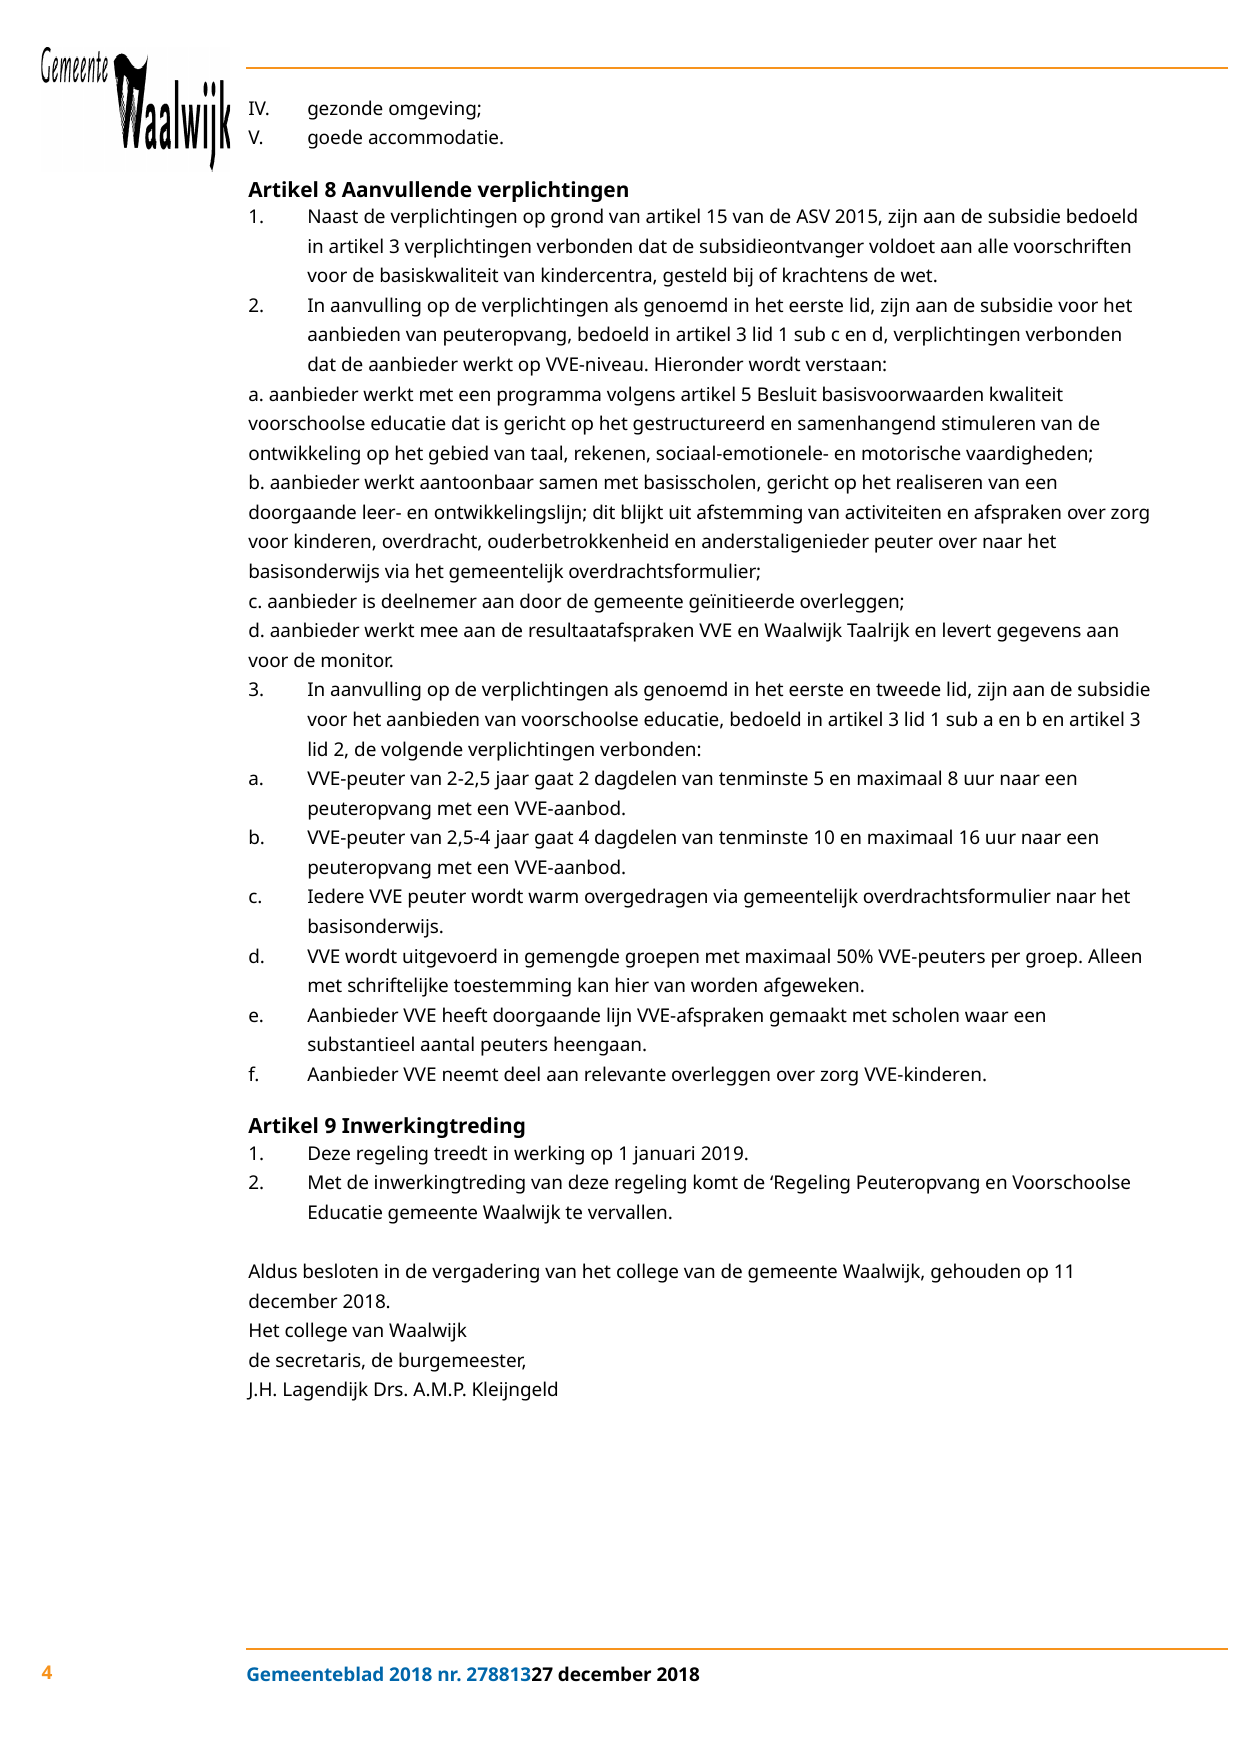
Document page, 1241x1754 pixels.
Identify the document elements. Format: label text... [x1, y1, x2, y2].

text b. aanbieder werkt aantoonbaar samen met basisscholen, gericht op het realiseren van een doorgaande leer- en ontwikkelingslijn; dit blijkt uit afstemming van activiteiten en afspraken over zorg voor kinderen, overdracht, ouderbetrokkenheid en anderstaligenieder peuter over naar het basisonderwijs via het gemeentelijk overdrachtsformulier; [248, 469, 1152, 584]
text Artikel 9 Inwerkingtreding [248, 1112, 1152, 1140]
list gezonde omgeving; [248, 95, 1152, 121]
list Aanbieder VVE neemt deel aan relevante overleggen over zorg VVE-kinderen. [248, 1061, 1152, 1087]
list goede accommodatie. [248, 124, 1152, 150]
text c. aanbieder is deelnemer aan door de gemeente geïnitieerde overleggen; [248, 588, 1152, 613]
list VVE wordt uitgevoerd in gemengde groepen met maximaal 50% VVE-peuters per groep. Alleen met schriftelijke toestemming kan hier van worden afgeweken. [248, 943, 1152, 998]
list Met de inwerkingtreding van deze regeling komt de ‘Regeling Peuteropvang en Voorschoolse Educatie gemeente Waalwijk te vervallen. [248, 1169, 1152, 1225]
text a. aanbieder werkt met een programma volgens artikel 5 Besluit basisvoorwaarden kwaliteit voorschoolse educatie dat is gericht op het gestructureerd en samenhangend stimuleren van de ontwikkeling op het gebied van taal, rekenen, sociaal-emotionele- en motorische vaardigheden; [248, 381, 1152, 466]
list Deze regeling treedt in werking op 1 januari 2019. [248, 1140, 1152, 1166]
picture [41, 47, 231, 172]
list In aanvulling op de verplichtingen als genoemd in het eerste lid, zijn aan de subsidie voor het aanbieden van peuteropvang, bedoeld in artikel 3 lid 1 sub c en d, verplichtingen verbonden dat de aanbieder werkt op VVE-niveau. Hieronder wordt verstaan: [248, 292, 1152, 377]
text Artikel 8 Aanvullende verplichtingen [248, 175, 1152, 203]
text Het college van Waalwijk [248, 1317, 1152, 1343]
text J.H. Lagendijk Drs. A.M.P. Kleijngeld [248, 1377, 1152, 1402]
list VVE-peuter van 2-2,5 jaar gaat 2 dagdelen van tenminste 5 en maximaal 8 uur naar een peuteropvang met een VVE-aanbod. [248, 765, 1152, 821]
list VVE-peuter van 2,5-4 jaar gaat 4 dagdelen van tenminste 10 en maximaal 16 uur naar een peuteropvang met een VVE-aanbod. [248, 824, 1152, 880]
text de secretaris, de burgemeester, [248, 1347, 1152, 1373]
text d. aanbieder werkt mee aan de resultaatafspraken VVE en Waalwijk Taalrijk en levert gegevens aan voor de monitor. [248, 617, 1152, 673]
list Naast de verplichtingen op grond van artikel 15 van de ASV 2015, zijn aan de subsidie bedoeld in artikel 3 verplichtingen verbonden dat de subsidieontvanger voldoet aan alle voorschriften voor de basiskwaliteit van kindercentra, gesteld bij of krachtens de wet. [248, 203, 1152, 288]
list Aanbieder VVE heeft doorgaande lijn VVE-afspraken gemaakt met scholen waar een substantieel aantal peuters heengaan. [248, 1002, 1152, 1057]
list Iedere VVE peuter wordt warm overgedragen via gemeentelijk overdrachtsformulier naar het basisonderwijs. [248, 884, 1152, 939]
list In aanvulling op de verplichtingen als genoemd in het eerste en tweede lid, zijn aan de subsidie voor het aanbieden van voorschoolse educatie, bedoeld in artikel 3 lid 1 sub a en b en artikel 3 lid 2, de volgende verplichtingen verbonden: [248, 677, 1152, 761]
text Aldus besloten in de vergadering van het college van de gemeente Waalwijk, gehouden op 11 december 2018. [248, 1258, 1152, 1314]
